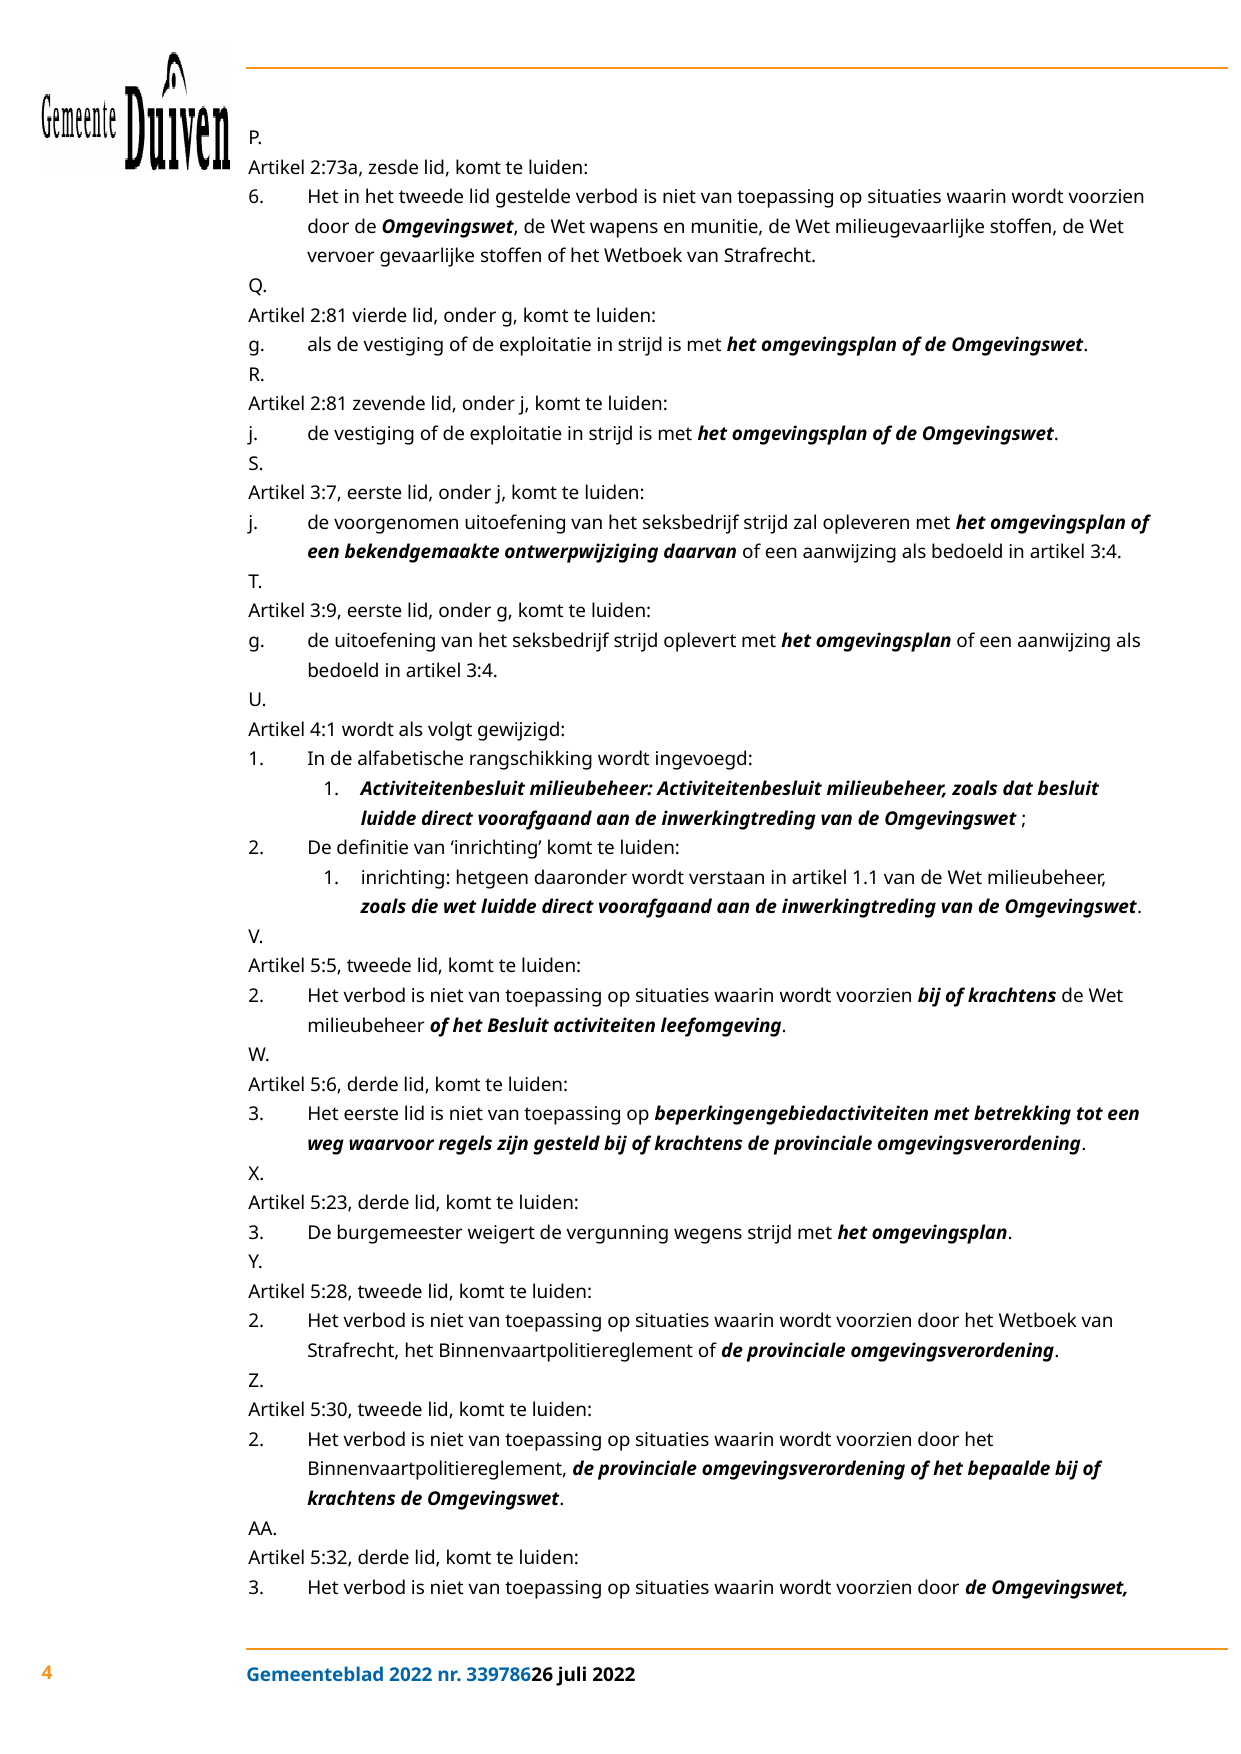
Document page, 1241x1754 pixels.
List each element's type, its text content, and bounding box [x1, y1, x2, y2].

list Het eerste lid is niet van toepassing op beperkingengebiedactiviteiten met betrekking tot een weg waarvoor regels zijn gesteld bij of krachtens de provinciale omgevingsverordening. [248, 1101, 1152, 1156]
text W. [248, 1041, 1152, 1067]
text X. [248, 1160, 1152, 1186]
text U. [248, 686, 1152, 712]
text P. [248, 124, 1152, 150]
list Het verbod is niet van toepassing op situaties waarin wordt voorzien door het Wetboek van Strafrecht, het Binnenvaartpolitiereglement of de provinciale omgevingsverordening. [248, 1308, 1152, 1363]
list De burgemeester weigert de vergunning wegens strijd met het omgevingsplan. [248, 1219, 1152, 1245]
list Activiteitenbesluit milieubeheer: Activiteitenbesluit milieubeheer, zoals dat besluit luidde direct voorafgaand aan de inwerkingtreding van de Omgevingswet ; [323, 775, 1152, 831]
list Het verbod is niet van toepassing op situaties waarin wordt voorzien bij of krachtens de Wet milieubeheer of het Besluit activiteiten leefomgeving. [248, 982, 1152, 1038]
list Het in het tweede lid gestelde verbod is niet van toepassing op situaties waarin wordt voorzien door de Omgevingswet, de Wet wapens en munitie, de Wet milieugevaarlijke stoffen, de Wet vervoer gevaarlijke stoffen of het Wetboek van Strafrecht. [248, 183, 1152, 268]
text S. [248, 450, 1152, 476]
text Y. [248, 1248, 1152, 1274]
text Artikel 5:28, tweede lid, komt te luiden: [248, 1278, 1152, 1304]
text Artikel 2:81 zevende lid, onder j, komt te luiden: [248, 391, 1152, 416]
text V. [248, 923, 1152, 949]
text Artikel 5:23, derde lid, komt te luiden: [248, 1189, 1152, 1215]
list In de alfabetische rangschikking wordt ingevoegd: [248, 746, 1152, 771]
list Het verbod is niet van toepassing op situaties waarin wordt voorzien door de Omgevingswet, [248, 1574, 1152, 1600]
text R. [248, 361, 1152, 387]
picture [41, 47, 231, 172]
text Artikel 3:7, eerste lid, onder j, komt te luiden: [248, 479, 1152, 505]
text Z. [248, 1367, 1152, 1393]
text Q. [248, 272, 1152, 298]
text Artikel 5:32, derde lid, komt te luiden: [248, 1544, 1152, 1570]
list de voorgenomen uitoefening van het seksbedrijf strijd zal opleveren met het omgevingsplan of een bekendgemaakte ontwerpwijziging daarvan of een aanwijzing als bedoeld in artikel 3:4. [248, 509, 1152, 564]
text AA. [248, 1515, 1152, 1541]
list als de vestiging of de exploitatie in strijd is met het omgevingsplan of de Omgevingswet. [248, 331, 1152, 357]
list De definitie van ‘inrichting’ komt te luiden: [248, 834, 1152, 860]
list Het verbod is niet van toepassing op situaties waarin wordt voorzien door het Binnenvaartpolitiereglement, de provinciale omgevingsverordening of het bepaalde bij of krachtens de Omgevingswet. [248, 1426, 1152, 1511]
text Artikel 4:1 wordt als volgt gewijzigd: [248, 716, 1152, 742]
text T. [248, 568, 1152, 594]
text Artikel 5:30, tweede lid, komt te luiden: [248, 1396, 1152, 1422]
text Artikel 5:5, tweede lid, komt te luiden: [248, 953, 1152, 978]
list inrichting: hetgeen daaronder wordt verstaan in artikel 1.1 van de Wet milieubeheer, zoals die wet luidde direct voorafgaand aan de inwerkingtreding van de Omgevingswet. [323, 864, 1152, 919]
text Artikel 3:9, eerste lid, onder g, komt te luiden: [248, 598, 1152, 623]
text Artikel 5:6, derde lid, komt te luiden: [248, 1071, 1152, 1097]
text Artikel 2:81 vierde lid, onder g, komt te luiden: [248, 302, 1152, 328]
text Artikel 2:73a, zesde lid, komt te luiden: [248, 154, 1152, 180]
list de vestiging of de exploitatie in strijd is met het omgevingsplan of de Omgevingswet. [248, 420, 1152, 446]
list de uitoefening van het seksbedrijf strijd oplevert met het omgevingsplan of een aanwijzing als bedoeld in artikel 3:4. [248, 627, 1152, 683]
